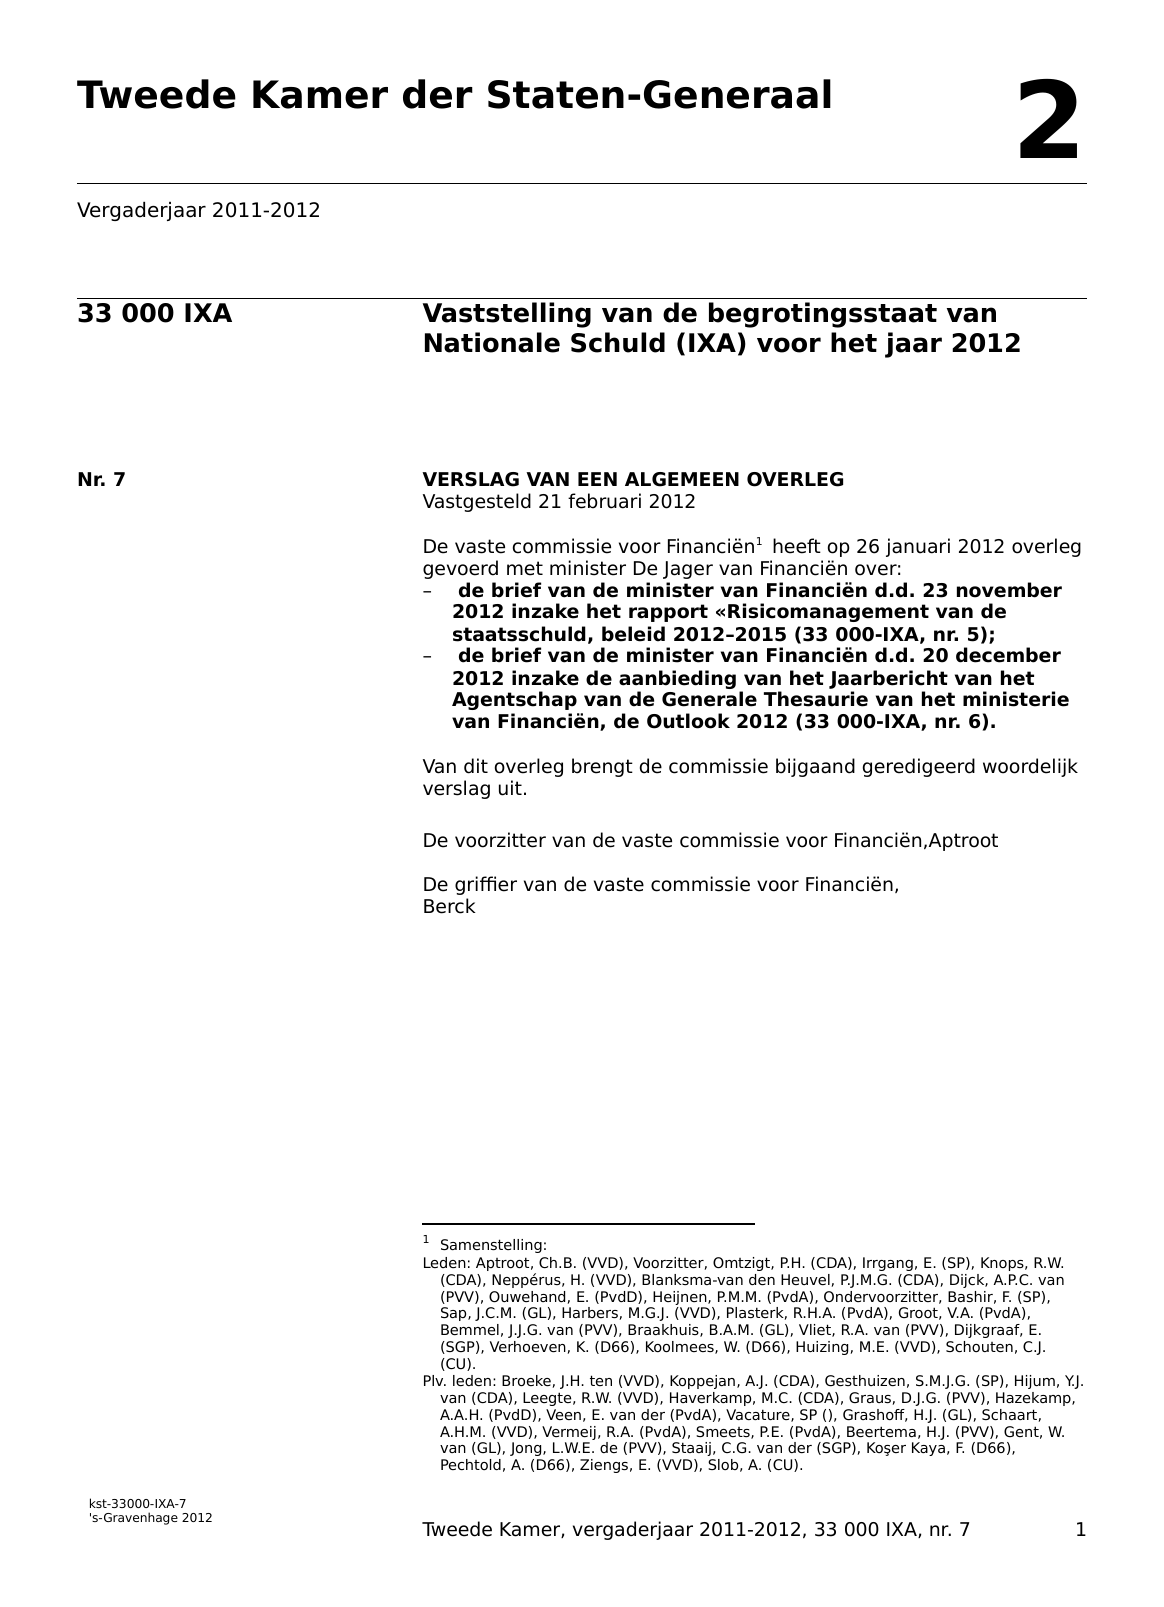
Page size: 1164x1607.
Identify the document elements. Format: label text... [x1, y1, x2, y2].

text 's-Gravenhage 2012 [88, 1511, 323, 1525]
text Plv. leden: Broeke, J.H. ten (VVD), Koppejan, A.J. (CDA), Gesthuizen, S.M.J.G. (SP), Hijum, Y.J. van (CDA), Leegte, R.W. (VVD), Haverkamp, M.C. (CDA), Graus, D.J.G. (PVV), Hazekamp, A.A.H. (PvdD), Veen, E. van der (PvdA), Vacature, SP (), Grashoff, H.J. (GL), Schaart, A.H.M. (VVD), Vermeij, R.A. (PvdA), Smeets, P.E. (PvdA), Beertema, H.J. (PVV), Gent, W. van (GL), Jong, L.W.E. de (PVV), Staaij, C.G. van der (SGP), Koşer Kaya, F. (D66), Pechtold, A. (D66), Ziengs, E. (VVD), Slob, A. (CU). [422, 1373, 1087, 1474]
text De griffier van de vaste commissie voor Financiën, Berck [422, 874, 1087, 918]
text – de brief van de minister van Financiën d.d. 23 november 2012 inzake het rapport «Risicomanagement van de staatsschuld, beleid 2012–2015 (33 000-IXA, nr. 5); [422, 579, 1087, 645]
text Samenstelling: [422, 1233, 1087, 1255]
subtitle Nr. 7 VERSLAG VAN EEN ALGEMEEN OVERLEG [77, 469, 1087, 491]
text – de brief van de minister van Financiën d.d. 20 december 2012 inzake de aanbieding van het Jaarbericht van het Agentschap van de Generale Thesaurie van het ministerie van Financiën, de Outlook 2012 (33 000-IXA, nr. 6). [422, 645, 1087, 733]
text Leden: Aptroot, Ch.B. (VVD), Voorzitter, Omtzigt, P.H. (CDA), Irrgang, E. (SP), Knops, R.W. (CDA), Neppérus, H. (VVD), Blanksma-van den Heuvel, P.J.M.G. (CDA), Dijck, A.P.C. van (PVV), Ouwehand, E. (PvdD), Heijnen, P.M.M. (PvdA), Ondervoorzitter, Bashir, F. (SP), Sap, J.C.M. (GL), Harbers, M.G.J. (VVD), Plasterk, R.H.A. (PvdA), Groot, V.A. (PvdA), Bemmel, J.J.G. van (PVV), Braakhuis, B.A.M. (GL), Vliet, R.A. van (PVV), Dijkgraaf, E. (SGP), Verhoeven, K. (D66), Koolmees, W. (D66), Huizing, M.E. (VVD), Schouten, C.J. (CU). [422, 1255, 1087, 1373]
subtitle 33 000 IXA Vaststelling van de begrotingsstaat van Nationale Schuld (IXA) voor het jaar 2012 [77, 299, 1087, 358]
text kst-33000-IXA-7 [88, 1497, 323, 1511]
text Van dit overleg brengt de commissie bijgaand geredigeerd woordelijk verslag uit. [422, 756, 1087, 799]
table_header 2 [886, 59, 1087, 183]
text De vaste commissie voor Financiën heeft op 26 januari 2012 overleg gevoerd met minister De Jager van Financiën over: [422, 536, 1087, 579]
text Vastgesteld 21 februari 2012 [422, 491, 1087, 513]
table_header Tweede Kamer der Staten-Generaal [77, 59, 886, 183]
text De voorzitter van de vaste commissie voor Financiën,Aptroot [422, 829, 1087, 851]
table_cell Vergaderjaar 2011-2012 [77, 184, 1087, 298]
